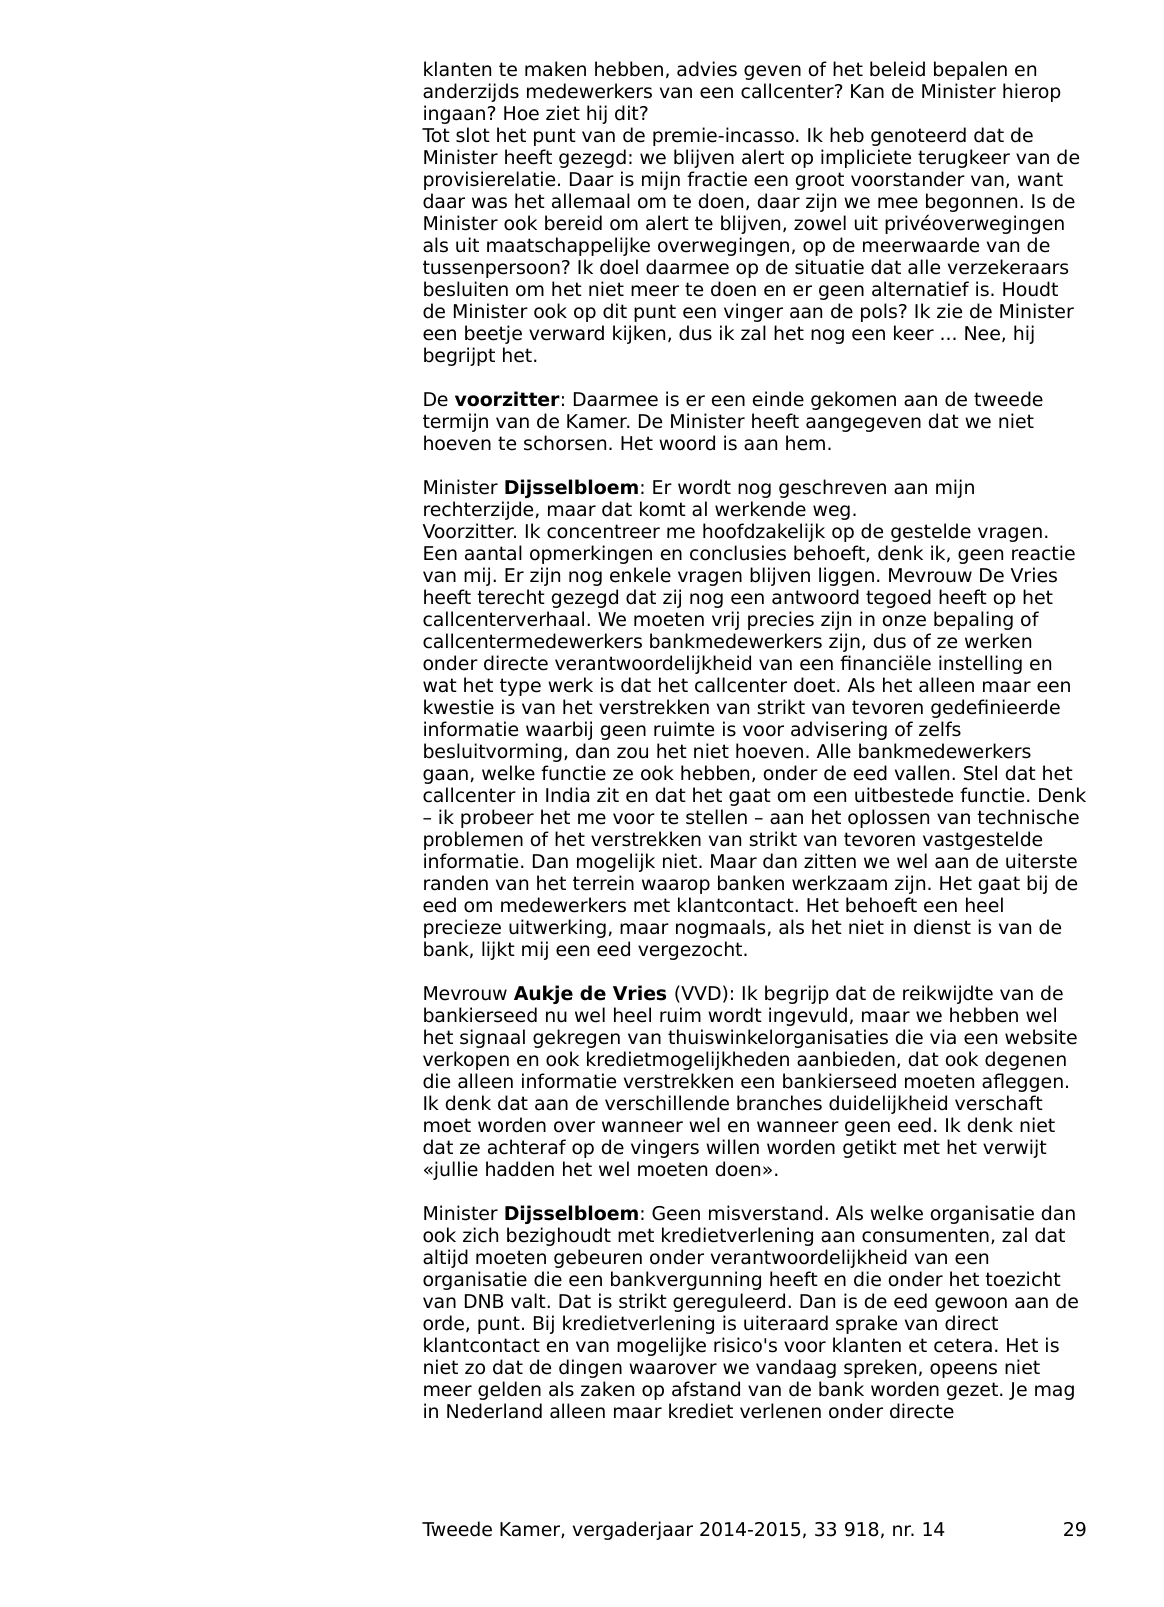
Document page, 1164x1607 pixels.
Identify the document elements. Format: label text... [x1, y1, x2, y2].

text Minister Dijsselbloem: Geen misverstand. Als welke organisatie dan ook zich bezighoudt met kredietverlening aan consumenten, zal dat altijd moeten gebeuren onder verantwoordelijkheid van een organisatie die een bankvergunning heeft en die onder het toezicht van DNB valt. Dat is strikt gereguleerd. Dan is de eed gewoon aan de orde, punt. Bij kredietverlening is uiteraard sprake van direct klantcontact en van mogelijke risico's voor klanten et cetera. Het is niet zo dat de dingen waarover we vandaag spreken, opeens niet meer gelden als zaken op afstand van de bank worden gezet. Je mag in Nederland alleen maar krediet verlenen onder directe [422, 1203, 1087, 1423]
text Minister Dijsselbloem: Er wordt nog geschreven aan mijn rechterzijde, maar dat komt al werkende weg. [422, 477, 1087, 521]
text De voorzitter: Daarmee is er een einde gekomen aan de tweede termijn van de Kamer. De Minister heeft aangegeven dat we niet hoeven te schorsen. Het woord is aan hem. [422, 389, 1087, 455]
text klanten te maken hebben, advies geven of het beleid bepalen en anderzijds medewerkers van een callcenter? Kan de Minister hierop ingaan? Hoe ziet hij dit? [422, 59, 1087, 125]
text Voorzitter. Ik concentreer me hoofdzakelijk op de gestelde vragen. Een aantal opmerkingen en conclusies behoeft, denk ik, geen reactie van mij. Er zijn nog enkele vragen blijven liggen. Mevrouw De Vries heeft terecht gezegd dat zij nog een antwoord tegoed heeft op het callcenterverhaal. We moeten vrij precies zijn in onze bepaling of callcentermedewerkers bankmedewerkers zijn, dus of ze werken onder directe verantwoordelijkheid van een financiële instelling en wat het type werk is dat het callcenter doet. Als het alleen maar een kwestie is van het verstrekken van strikt van tevoren gedefinieerde informatie waarbij geen ruimte is voor advisering of zelfs besluitvorming, dan zou het niet hoeven. Alle bankmedewerkers gaan, welke functie ze ook hebben, onder de eed vallen. Stel dat het callcenter in India zit en dat het gaat om een uitbestede functie. Denk – ik probeer het me voor te stellen – aan het oplossen van technische problemen of het verstrekken van strikt van tevoren vastgestelde informatie. Dan mogelijk niet. Maar dan zitten we wel aan de uiterste randen van het terrein waarop banken werkzaam zijn. Het gaat bij de eed om medewerkers met klantcontact. Het behoeft een heel precieze uitwerking, maar nogmaals, als het niet in dienst is van de bank, lijkt mij een eed vergezocht. [422, 521, 1087, 961]
text Tot slot het punt van de premie-incasso. Ik heb genoteerd dat de Minister heeft gezegd: we blijven alert op impliciete terugkeer van de provisierelatie. Daar is mijn fractie een groot voorstander van, want daar was het allemaal om te doen, daar zijn we mee begonnen. Is de Minister ook bereid om alert te blijven, zowel uit privéoverwegingen als uit maatschappelijke overwegingen, op de meerwaarde van de tussenpersoon? Ik doel daarmee op de situatie dat alle verzekeraars besluiten om het niet meer te doen en er geen alternatief is. Houdt de Minister ook op dit punt een vinger aan de pols? Ik zie de Minister een beetje verward kijken, dus ik zal het nog een keer ... Nee, hij begrijpt het. [422, 125, 1087, 367]
text Mevrouw Aukje de Vries (VVD): Ik begrijp dat de reikwijdte van de bankierseed nu wel heel ruim wordt ingevuld, maar we hebben wel het signaal gekregen van thuiswinkelorganisaties die via een website verkopen en ook kredietmogelijkheden aanbieden, dat ook degenen die alleen informatie verstrekken een bankierseed moeten afleggen. Ik denk dat aan de verschillende branches duidelijkheid verschaft moet worden over wanneer wel en wanneer geen eed. Ik denk niet dat ze achteraf op de vingers willen worden getikt met het verwijt «jullie hadden het wel moeten doen». [422, 983, 1087, 1181]
